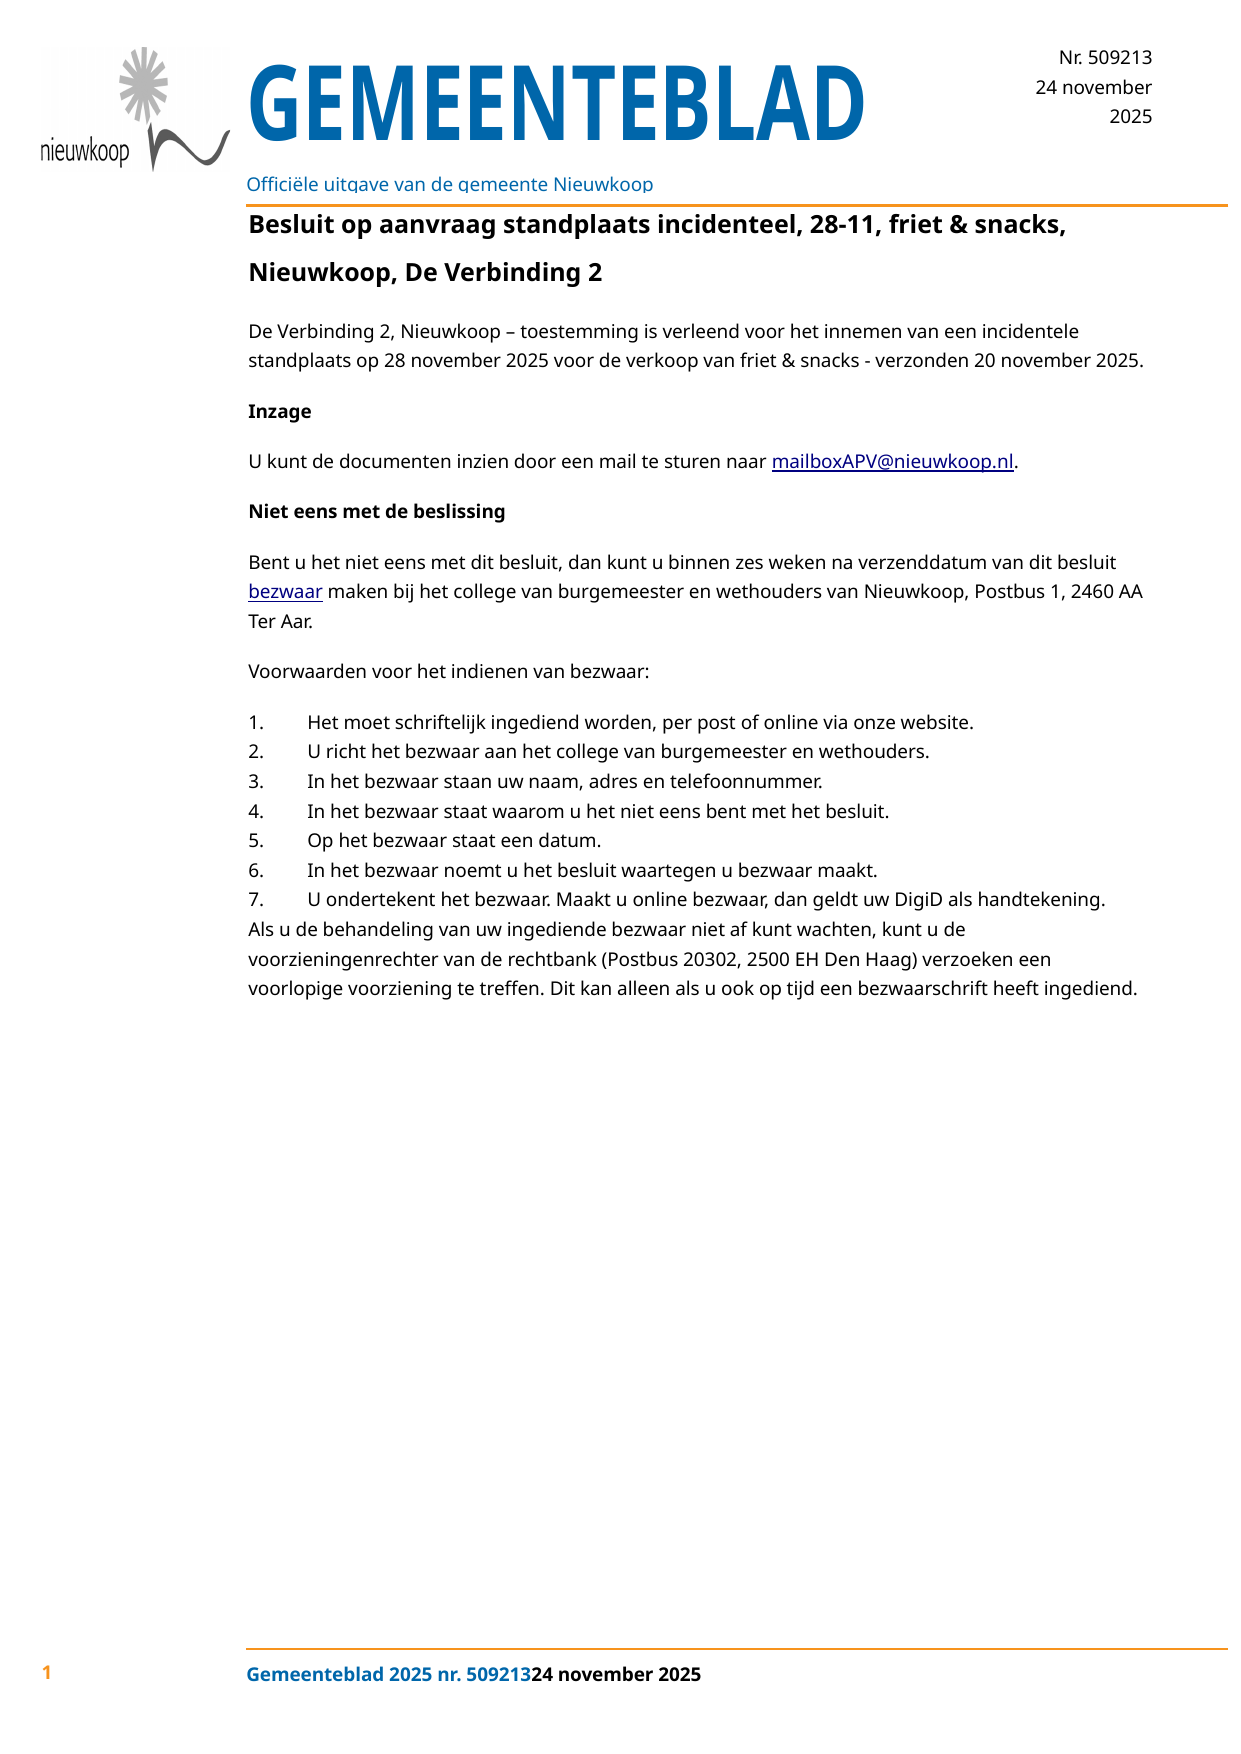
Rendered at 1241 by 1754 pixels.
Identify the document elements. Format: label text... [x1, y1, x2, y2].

list Het moet schriftelijk ingediend worden, per post of online via onze website. [248, 709, 1152, 735]
text Als u de behandeling van uw ingediende bezwaar niet af kunt wachten, kunt u de voorzieningenrechter van de rechtbank (Postbus 20302, 2500 EH Den Haag) verzoeken een voorlopige voorziening te treffen. Dit kan alleen als u ook op tijd een bezwaarschrift heeft ingediend. [248, 916, 1152, 1001]
text Niet eens met de beslissing [248, 499, 1152, 524]
list In het bezwaar staat waarom u het niet eens bent met het besluit. [248, 798, 1152, 824]
list U richt het bezwaar aan het college van burgemeester en wethouders. [248, 739, 1152, 764]
text Voorwaarden voor het indienen van bezwaar: [248, 659, 1152, 684]
list U ondertekent het bezwaar. Maakt u online bezwaar, dan geldt uw DigiD als handtekening. [248, 887, 1152, 912]
list In het bezwaar staan uw naam, adres en telefoonnummer. [248, 768, 1152, 794]
text De Verbinding 2, Nieuwkoop – toestemming is verleend voor het innemen van een incidentele standplaats op 28 november 2025 voor de verkoop van friet & snacks - verzonden 20 november 2025. [248, 318, 1152, 373]
list In het bezwaar noemt u het besluit waartegen u bezwaar maakt. [248, 857, 1152, 883]
picture [41, 47, 231, 172]
text U kunt de documenten inzien door een mail te sturen naar mailboxAPV@nieuwkoop.nl. [248, 448, 1152, 474]
text Bent u het niet eens met dit besluit, dan kunt u binnen zes weken na verzenddatum van dit besluit bezwaar maken bij het college van burgemeester en wethouders van Nieuwkoop, Postbus 1, 2460 AA Ter Aar. [248, 549, 1152, 634]
text Besluit op aanvraag standplaats incidenteel, 28-11, friet & snacks, Nieuwkoop, De Verbinding 2 [248, 207, 1152, 288]
list Op het bezwaar staat een datum. [248, 827, 1152, 853]
text Inzage [248, 398, 1152, 424]
